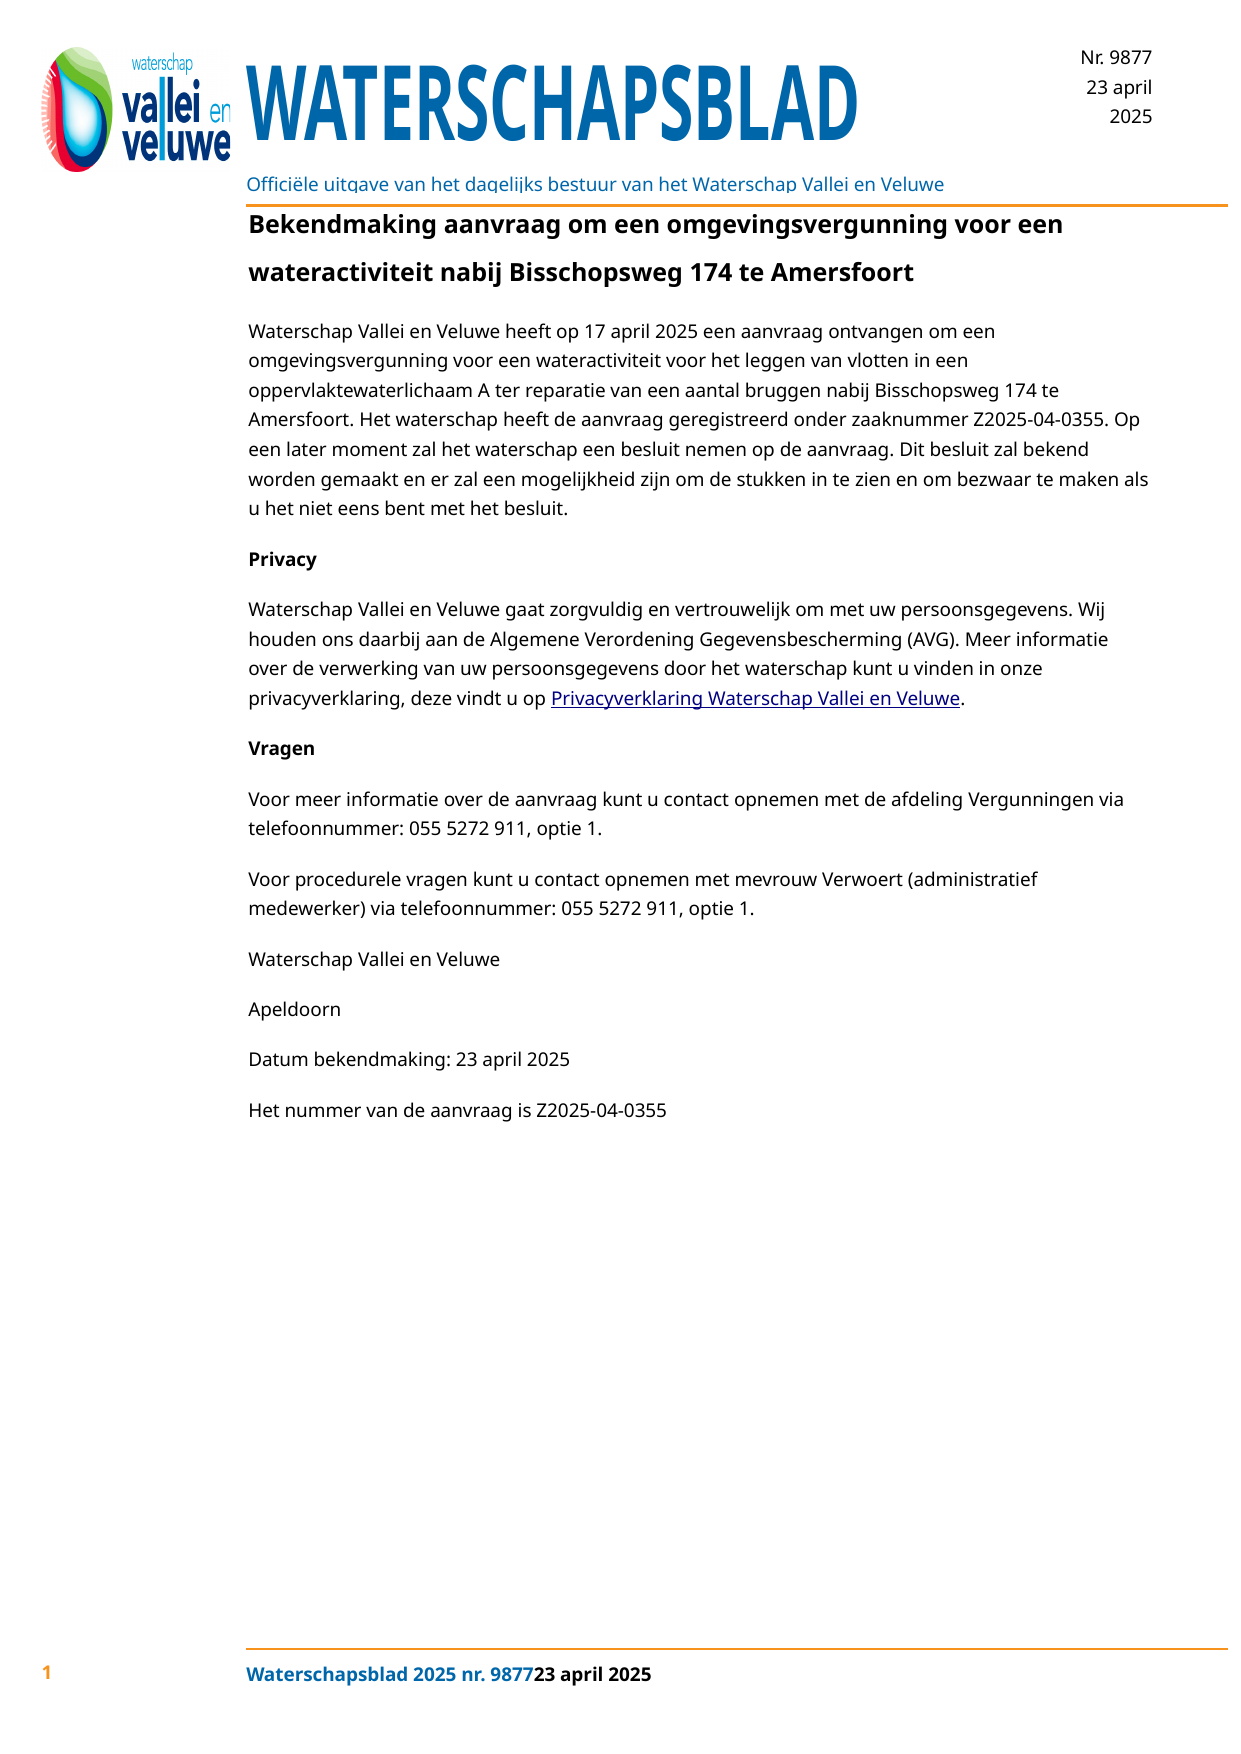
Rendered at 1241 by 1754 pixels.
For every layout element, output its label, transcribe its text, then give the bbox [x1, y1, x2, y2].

text Privacy [248, 546, 1152, 572]
text Vragen [248, 735, 1152, 761]
text Voor procedurele vragen kunt u contact opnemen met mevrouw Verwoert (administratief medewerker) via telefoonnummer: 055 5272 911, optie 1. [248, 866, 1152, 921]
text Waterschap Vallei en Veluwe [248, 946, 1152, 972]
text Datum bekendmaking: 23 april 2025 [248, 1047, 1152, 1072]
text Het nummer van de aanvraag is Z2025-04-0355 [248, 1097, 1152, 1123]
text Waterschap Vallei en Veluwe heeft op 17 april 2025 een aanvraag ontvangen om een omgevingsvergunning voor een wateractiviteit voor het leggen van vlotten in een oppervlaktewaterlichaam A ter reparatie van een aantal bruggen nabij Bisschopsweg 174 te Amersfoort. Het waterschap heeft de aanvraag geregistreerd onder zaaknummer Z2025-04-0355. Op een later moment zal het waterschap een besluit nemen op de aanvraag. Dit besluit zal bekend worden gemaakt en er zal een mogelijkheid zijn om de stukken in te zien en om bezwaar te maken als u het niet eens bent met het besluit. [248, 318, 1152, 521]
text Bekendmaking aanvraag om een omgevingsvergunning voor een wateractiviteit nabij Bisschopsweg 174 te Amersfoort [248, 207, 1152, 288]
text Voor meer informatie over de aanvraag kunt u contact opnemen met de afdeling Vergunningen via telefoonnummer: 055 5272 911, optie 1. [248, 786, 1152, 841]
text Apeldoorn [248, 996, 1152, 1022]
text Waterschap Vallei en Veluwe gaat zorgvuldig en vertrouwelijk om met uw persoonsgegevens. Wij houden ons daarbij aan de Algemene Verordening Gegevensbescherming (AVG). Meer informatie over de verwerking van uw persoonsgegevens door het waterschap kunt u vinden in onze privacyverklaring, deze vindt u op Privacyverklaring Waterschap Vallei en Veluwe. [248, 596, 1152, 711]
picture [41, 47, 231, 172]
